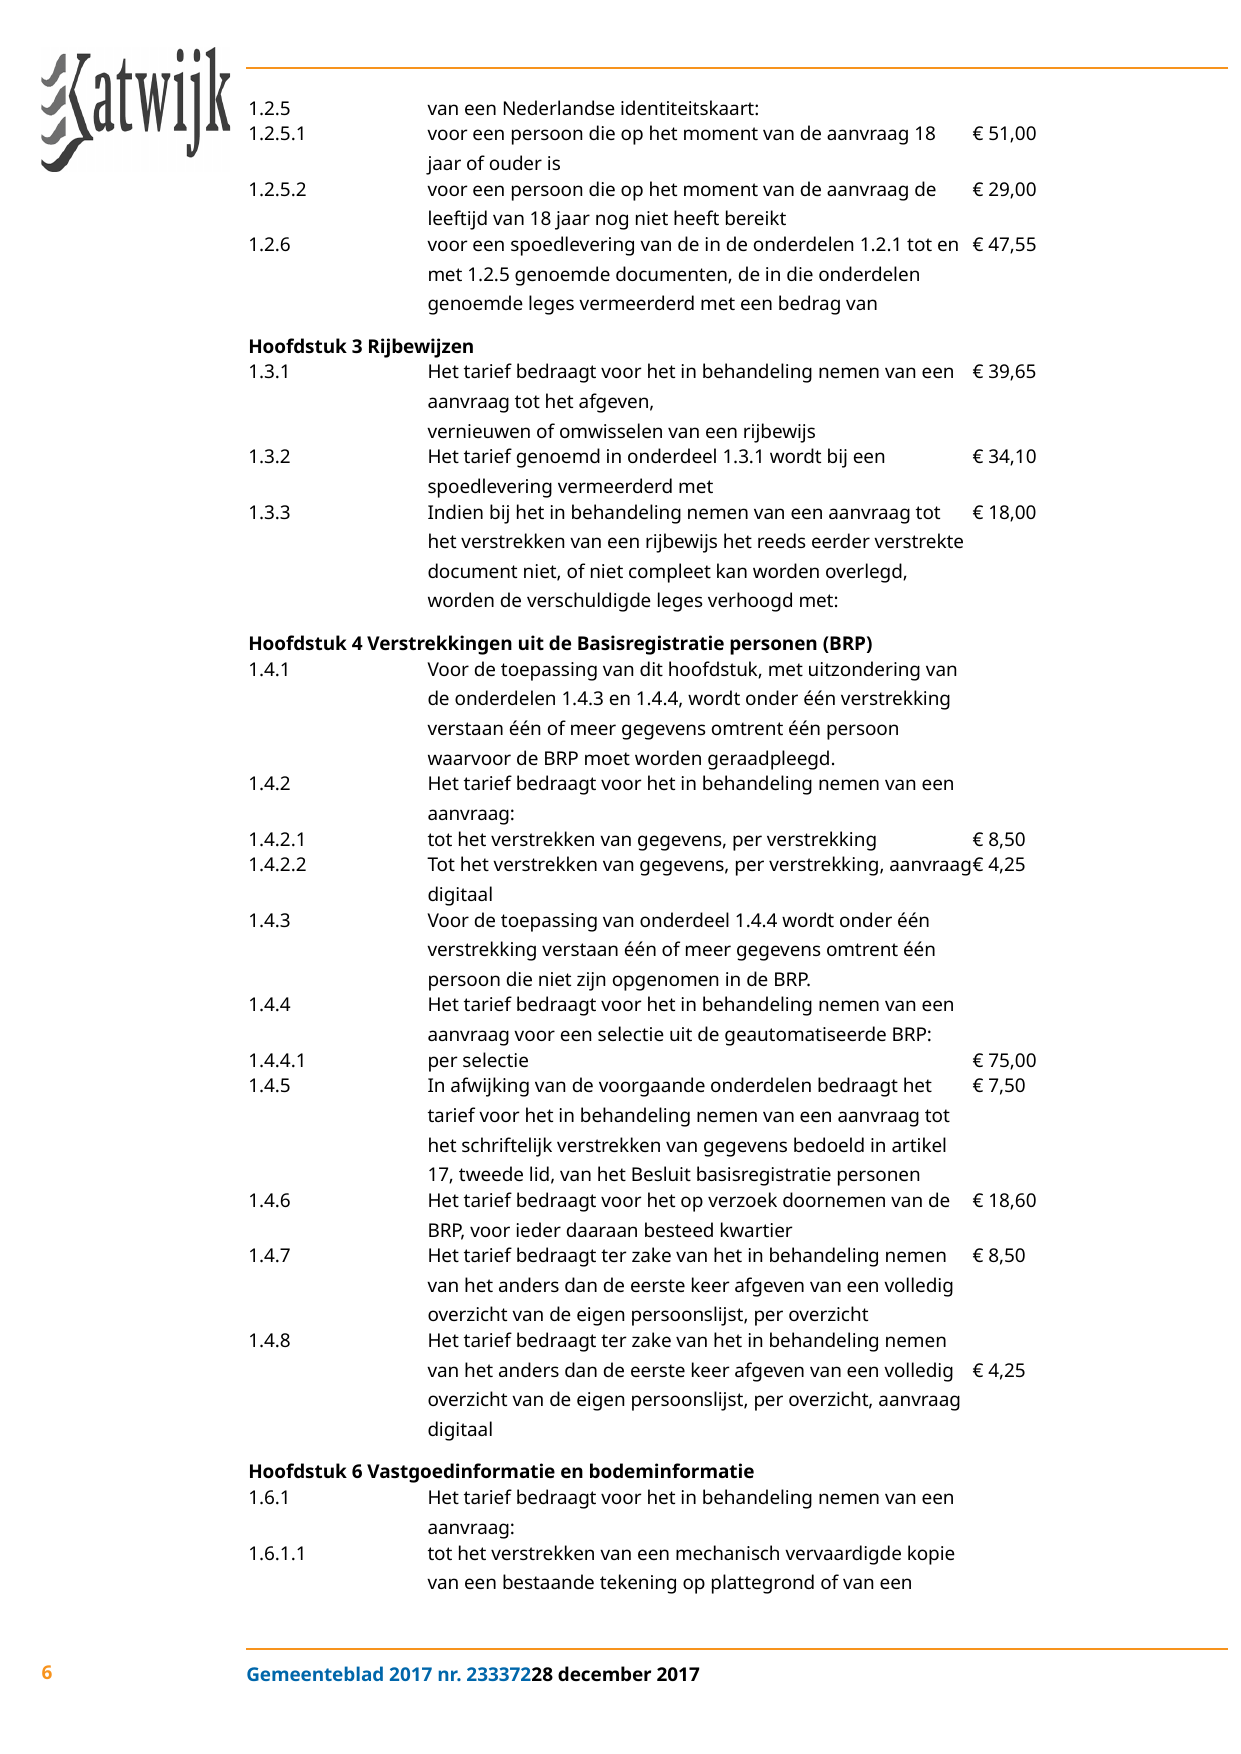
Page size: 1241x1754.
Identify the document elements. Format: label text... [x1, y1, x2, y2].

table_cell € 51,00 [973, 121, 1152, 176]
table_cell 1.4.8 [248, 1328, 427, 1442]
table_cell € 7,50 [973, 1073, 1152, 1187]
table_cell € 4,25 [973, 1328, 1152, 1442]
table_header Het tarief bedraagt voor het in behandeling nemen van een aanvraag tot het afgeven, vernieuwen of omwisselen van een rijbewijs [427, 359, 972, 443]
table_cell 1.4.4.1 [248, 1047, 427, 1073]
table_cell € 8,50 [973, 1243, 1152, 1327]
table_cell [973, 95, 1152, 121]
table_cell van een Nederlandse identiteitskaart: [427, 95, 972, 121]
table_cell € 8,50 [973, 826, 1152, 851]
table_cell [973, 992, 1152, 1047]
table_header Voor de toepassing van dit hoofdstuk, met uitzondering van de onderdelen 1.4.3 en 1.4.4, wordt onder één verstrekking verstaan één of meer gegevens omtrent één persoon waarvoor de BRP moet worden geraadpleegd. [427, 656, 972, 770]
table_cell € 4,25 [973, 851, 1152, 907]
table_cell Het tarief genoemd in onderdeel 1.3.1 wordt bij een spoedlevering vermeerderd met [427, 444, 972, 499]
table_cell € 18,60 [973, 1187, 1152, 1242]
table_cell Voor de toepassing van onderdeel 1.4.4 wordt onder één verstrekking verstaan één of meer gegevens omtrent één persoon die niet zijn opgenomen in de BRP. [427, 907, 972, 992]
table_cell [973, 907, 1152, 992]
text Hoofdstuk 3 Rijbewijzen [248, 333, 1152, 358]
table_cell Het tarief bedraagt voor het op verzoek doornemen van de BRP, voor ieder daaraan besteed kwartier [427, 1187, 972, 1242]
text Hoofdstuk 4 Verstrekkingen uit de Basisregistratie personen (BRP) [248, 630, 1152, 656]
table_cell 1.4.4 [248, 992, 427, 1047]
table_cell voor een spoedlevering van de in de onderdelen 1.2.1 tot en met 1.2.5 genoemde documenten, de in die onderdelen genoemde leges vermeerderd met een bedrag van [427, 231, 972, 316]
table_cell € 47,55 [973, 231, 1152, 316]
table_cell Tot het verstrekken van gegevens, per verstrekking, aanvraag digitaal [427, 851, 972, 907]
table_cell per selectie [427, 1047, 972, 1073]
table_cell Indien bij het in behandeling nemen van een aanvraag tot het verstrekken van een rijbewijs het reeds eerder verstrekte document niet, of niet compleet kan worden overlegd, worden de verschuldigde leges verhoogd met: [427, 499, 972, 613]
table_header [973, 1485, 1152, 1540]
table_header 1.4.1 [248, 656, 427, 770]
table_cell In afwijking van de voorgaande onderdelen bedraagt het tarief voor het in behandeling nemen van een aanvraag tot het schriftelijk verstrekken van gegevens bedoeld in artikel 17, tweede lid, van het Besluit basisregistratie personen [427, 1073, 972, 1187]
table_header [973, 656, 1152, 770]
table_cell Het tarief bedraagt ter zake van het in behandeling nemen van het anders dan de eerste keer afgeven van een volledig overzicht van de eigen persoonslijst, per overzicht, aanvraag digitaal [427, 1328, 972, 1442]
table_cell 1.4.3 [248, 907, 427, 992]
table_cell 1.4.5 [248, 1073, 427, 1187]
table_cell 1.4.2.1 [248, 826, 427, 851]
table_cell tot het verstrekken van gegevens, per verstrekking [427, 826, 972, 851]
table_cell € 75,00 [973, 1047, 1152, 1073]
text Hoofdstuk 6 Vastgoedinformatie en bodeminformatie [248, 1459, 1152, 1484]
table_cell 1.6.1.1 [248, 1540, 427, 1595]
table_cell € 18,00 [973, 499, 1152, 613]
table_cell 1.4.2 [248, 770, 427, 826]
table_header € 39,65 [973, 359, 1152, 443]
table_header Het tarief bedraagt voor het in behandeling nemen van een aanvraag: [427, 1485, 972, 1540]
picture [41, 47, 231, 172]
table_cell 1.2.5 [248, 95, 427, 121]
table_header 1.6.1 [248, 1485, 427, 1540]
table_cell voor een persoon die op het moment van de aanvraag 18 jaar of ouder is [427, 121, 972, 176]
table_cell Het tarief bedraagt voor het in behandeling nemen van een aanvraag voor een selectie uit de geautomatiseerde BRP: [427, 992, 972, 1047]
table_cell 1.3.2 [248, 444, 427, 499]
table_cell € 29,00 [973, 176, 1152, 231]
table_cell € 34,10 [973, 444, 1152, 499]
table_cell voor een persoon die op het moment van de aanvraag de leeftijd van 18 jaar nog niet heeft bereikt [427, 176, 972, 231]
table_cell 1.3.3 [248, 499, 427, 613]
table_header 1.3.1 [248, 359, 427, 443]
table_cell tot het verstrekken van een mechanisch vervaardigde kopie van een bestaande tekening op plattegrond of van een [427, 1540, 972, 1595]
table_cell 1.4.6 [248, 1187, 427, 1242]
table_cell [973, 770, 1152, 826]
table_cell Het tarief bedraagt voor het in behandeling nemen van een aanvraag: [427, 770, 972, 826]
table_cell [973, 1540, 1152, 1595]
table_cell 1.2.5.1 [248, 121, 427, 176]
table_cell 1.4.2.2 [248, 851, 427, 907]
table_cell 1.2.6 [248, 231, 427, 316]
table_cell 1.2.5.2 [248, 176, 427, 231]
table_cell Het tarief bedraagt ter zake van het in behandeling nemen van het anders dan de eerste keer afgeven van een volledig overzicht van de eigen persoonslijst, per overzicht [427, 1243, 972, 1327]
table_cell 1.4.7 [248, 1243, 427, 1327]
